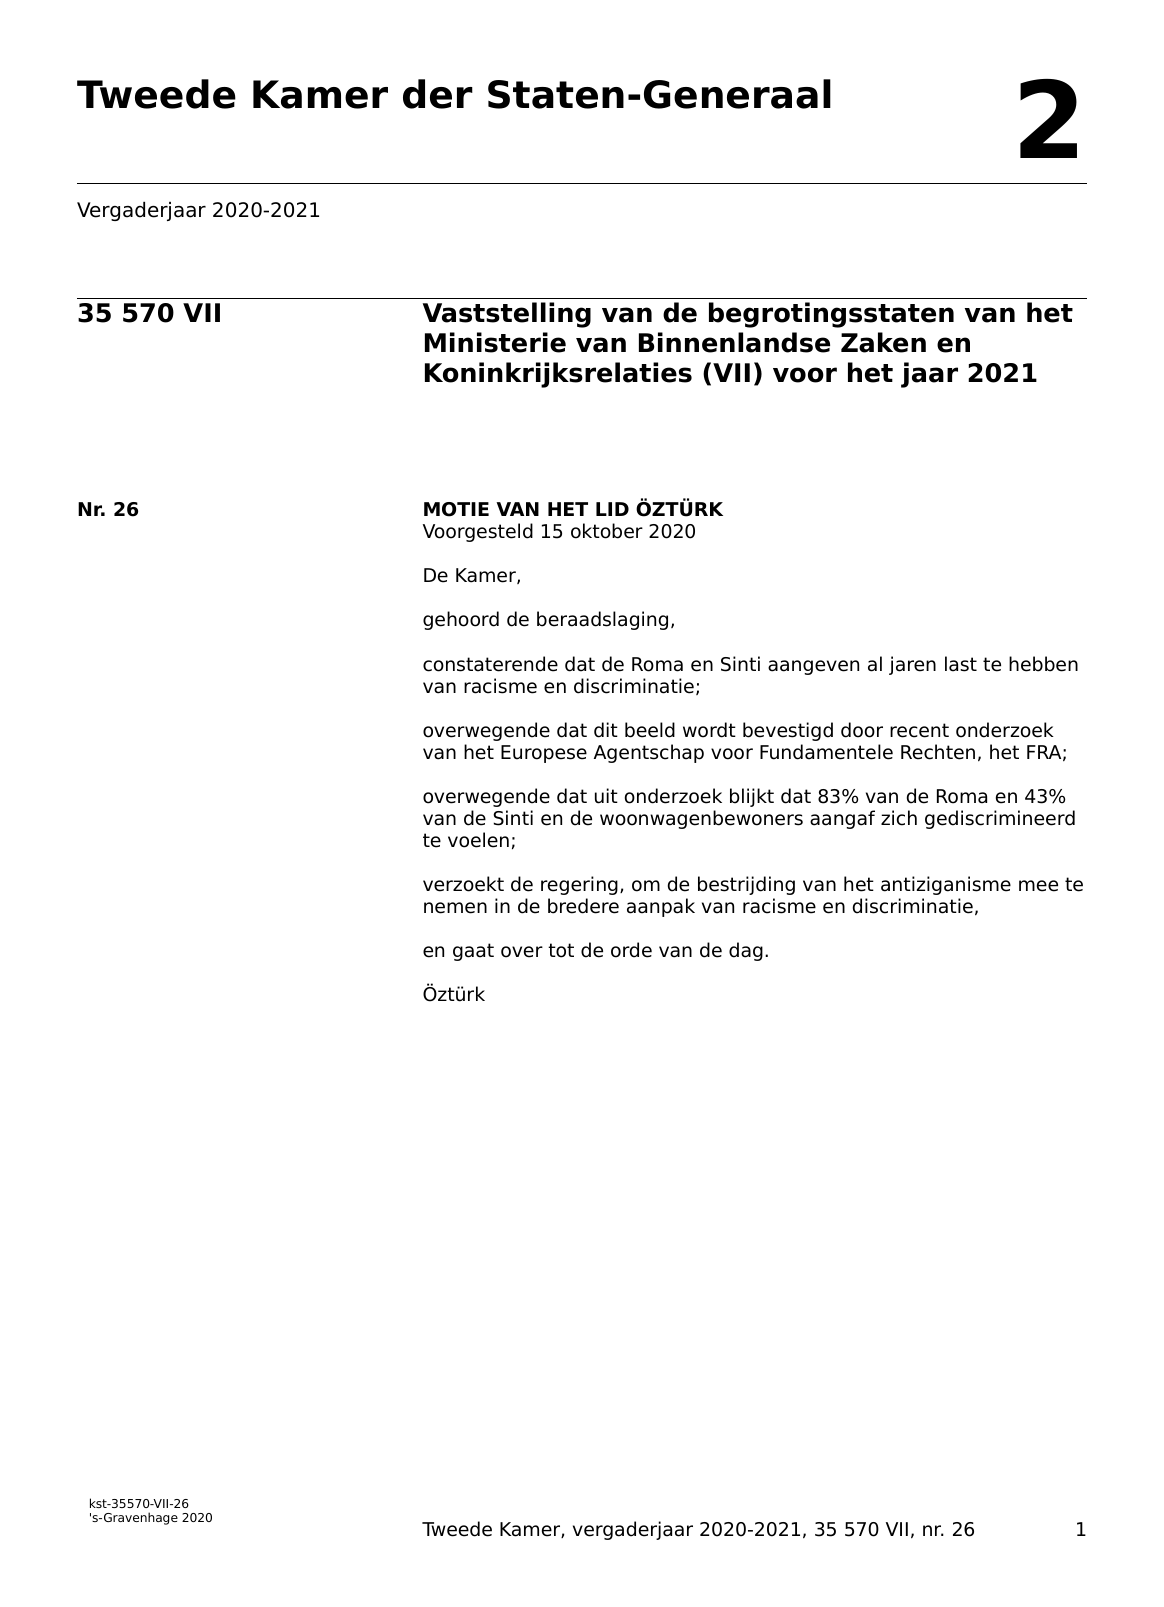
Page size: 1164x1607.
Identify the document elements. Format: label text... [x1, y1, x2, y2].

text De Kamer, [422, 565, 1087, 587]
table_cell Vergaderjaar 2020-2021 [77, 184, 1087, 298]
table_header Tweede Kamer der Staten-Generaal [77, 59, 886, 183]
subtitle 35 570 VII Vaststelling van de begrotingsstaten van het Ministerie van Binnenlandse Zaken en Koninkrijksrelaties (VII) voor het jaar 2021 [77, 299, 1087, 388]
text Öztürk [422, 984, 1087, 1006]
table_header 2 [886, 59, 1087, 183]
text constaterende dat de Roma en Sinti aangeven al jaren last te hebben van racisme en discriminatie; [422, 653, 1087, 697]
text 's-Gravenhage 2020 [88, 1511, 323, 1525]
text gehoord de beraadslaging, [422, 609, 1087, 631]
text overwegende dat uit onderzoek blijkt dat 83% van de Roma en 43% van de Sinti en de woonwagenbewoners aangaf zich gediscrimineerd te voelen; [422, 786, 1087, 852]
text kst-35570-VII-26 [88, 1497, 323, 1511]
text Voorgesteld 15 oktober 2020 [422, 521, 1087, 543]
text en gaat over tot de orde van de dag. [422, 940, 1087, 962]
text verzoekt de regering, om de bestrijding van het antiziganisme mee te nemen in de bredere aanpak van racisme en discriminatie, [422, 874, 1087, 918]
subtitle Nr. 26 MOTIE VAN HET LID ÖZTÜRK [77, 499, 1087, 521]
text overwegende dat dit beeld wordt bevestigd door recent onderzoek van het Europese Agentschap voor Fundamentele Rechten, het FRA; [422, 720, 1087, 764]
